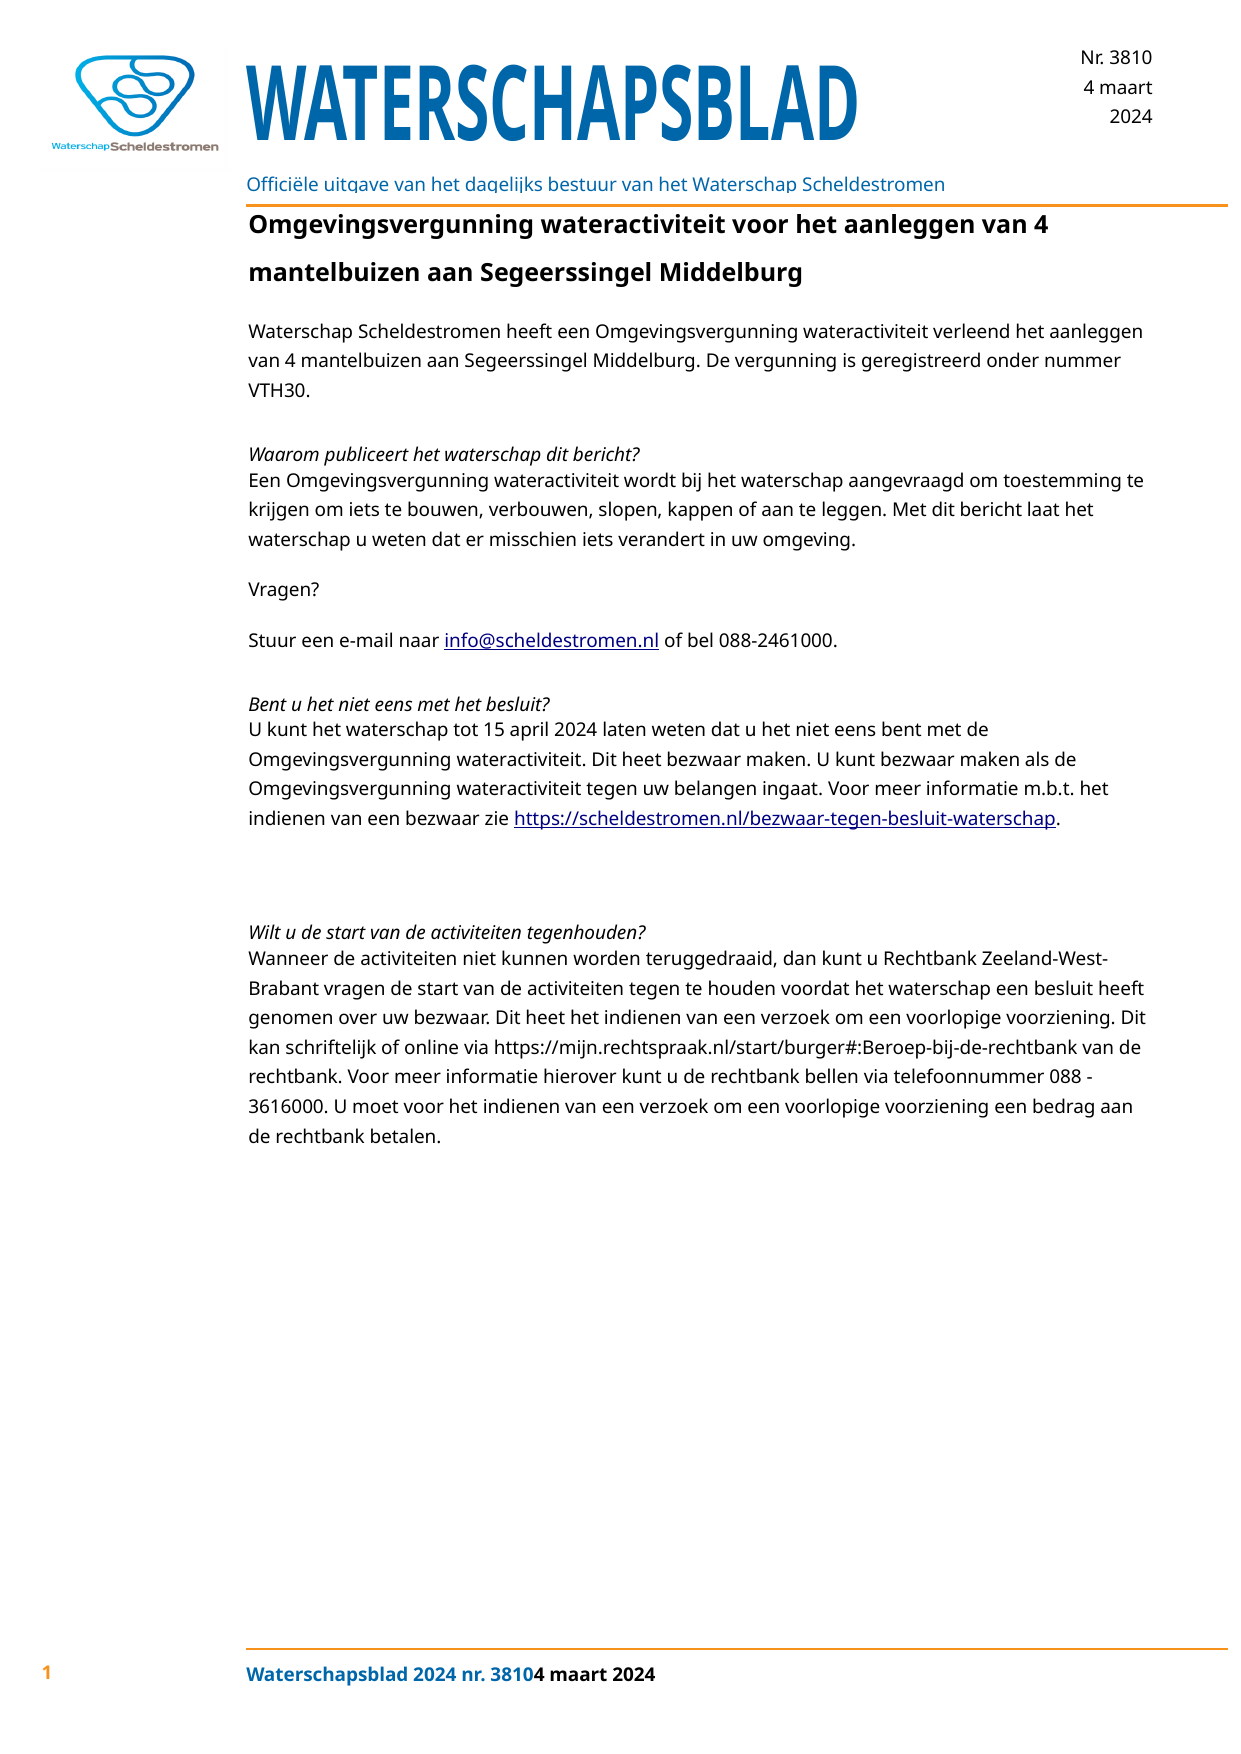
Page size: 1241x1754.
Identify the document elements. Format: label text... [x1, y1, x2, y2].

text Bent u het niet eens met het besluit? [248, 691, 1152, 716]
text Wilt u de start van de activiteiten tegenhouden? [248, 919, 1152, 945]
text Stuur een e-mail naar info@scheldestromen.nl of bel 088-2461000. [248, 627, 1152, 652]
text Waarom publiceert het waterschap dit bericht? [248, 441, 1152, 467]
text Wanneer de activiteiten niet kunnen worden teruggedraaid, dan kunt u Rechtbank Zeeland-West-Brabant vragen de start van de activiteiten tegen te houden voordat het waterschap een besluit heeft genomen over uw bezwaar. Dit heet het indienen van een verzoek om een voorlopige voorziening. Dit kan schriftelijk of online via https://mijn.rechtspraak.nl/start/burger#:Beroep-bij-de-rechtbank van de rechtbank. Voor meer informatie hierover kunt u de rechtbank bellen via telefoonnummer 088 - 3616000. U moet voor het indienen van een verzoek om een voorlopige voorziening een bedrag aan de rechtbank betalen. [248, 945, 1152, 1148]
text Een Omgevingsvergunning wateractiviteit wordt bij het waterschap aangevraagd om toestemming te krijgen om iets te bouwen, verbouwen, slopen, kappen of aan te leggen. Met dit bericht laat het waterschap u weten dat er misschien iets verandert in uw omgeving. [248, 467, 1152, 552]
picture [41, 47, 231, 172]
text Omgevingsvergunning wateractiviteit voor het aanleggen van 4 mantelbuizen aan Segeerssingel Middelburg [248, 207, 1152, 288]
text Vragen? [248, 576, 1152, 602]
text Waterschap Scheldestromen heeft een Omgevingsvergunning wateractiviteit verleend het aanleggen van 4 mantelbuizen aan Segeerssingel Middelburg. De vergunning is geregistreerd onder nummer VTH30. [248, 318, 1152, 403]
text U kunt het waterschap tot 15 april 2024 laten weten dat u het niet eens bent met de Omgevingsvergunning wateractiviteit. Dit heet bezwaar maken. U kunt bezwaar maken als de Omgevingsvergunning wateractiviteit tegen uw belangen ingaat. Voor meer informatie m.b.t. het indienen van een bezwaar zie https://scheldestromen.nl/bezwaar-tegen-besluit-waterschap. [248, 716, 1152, 831]
